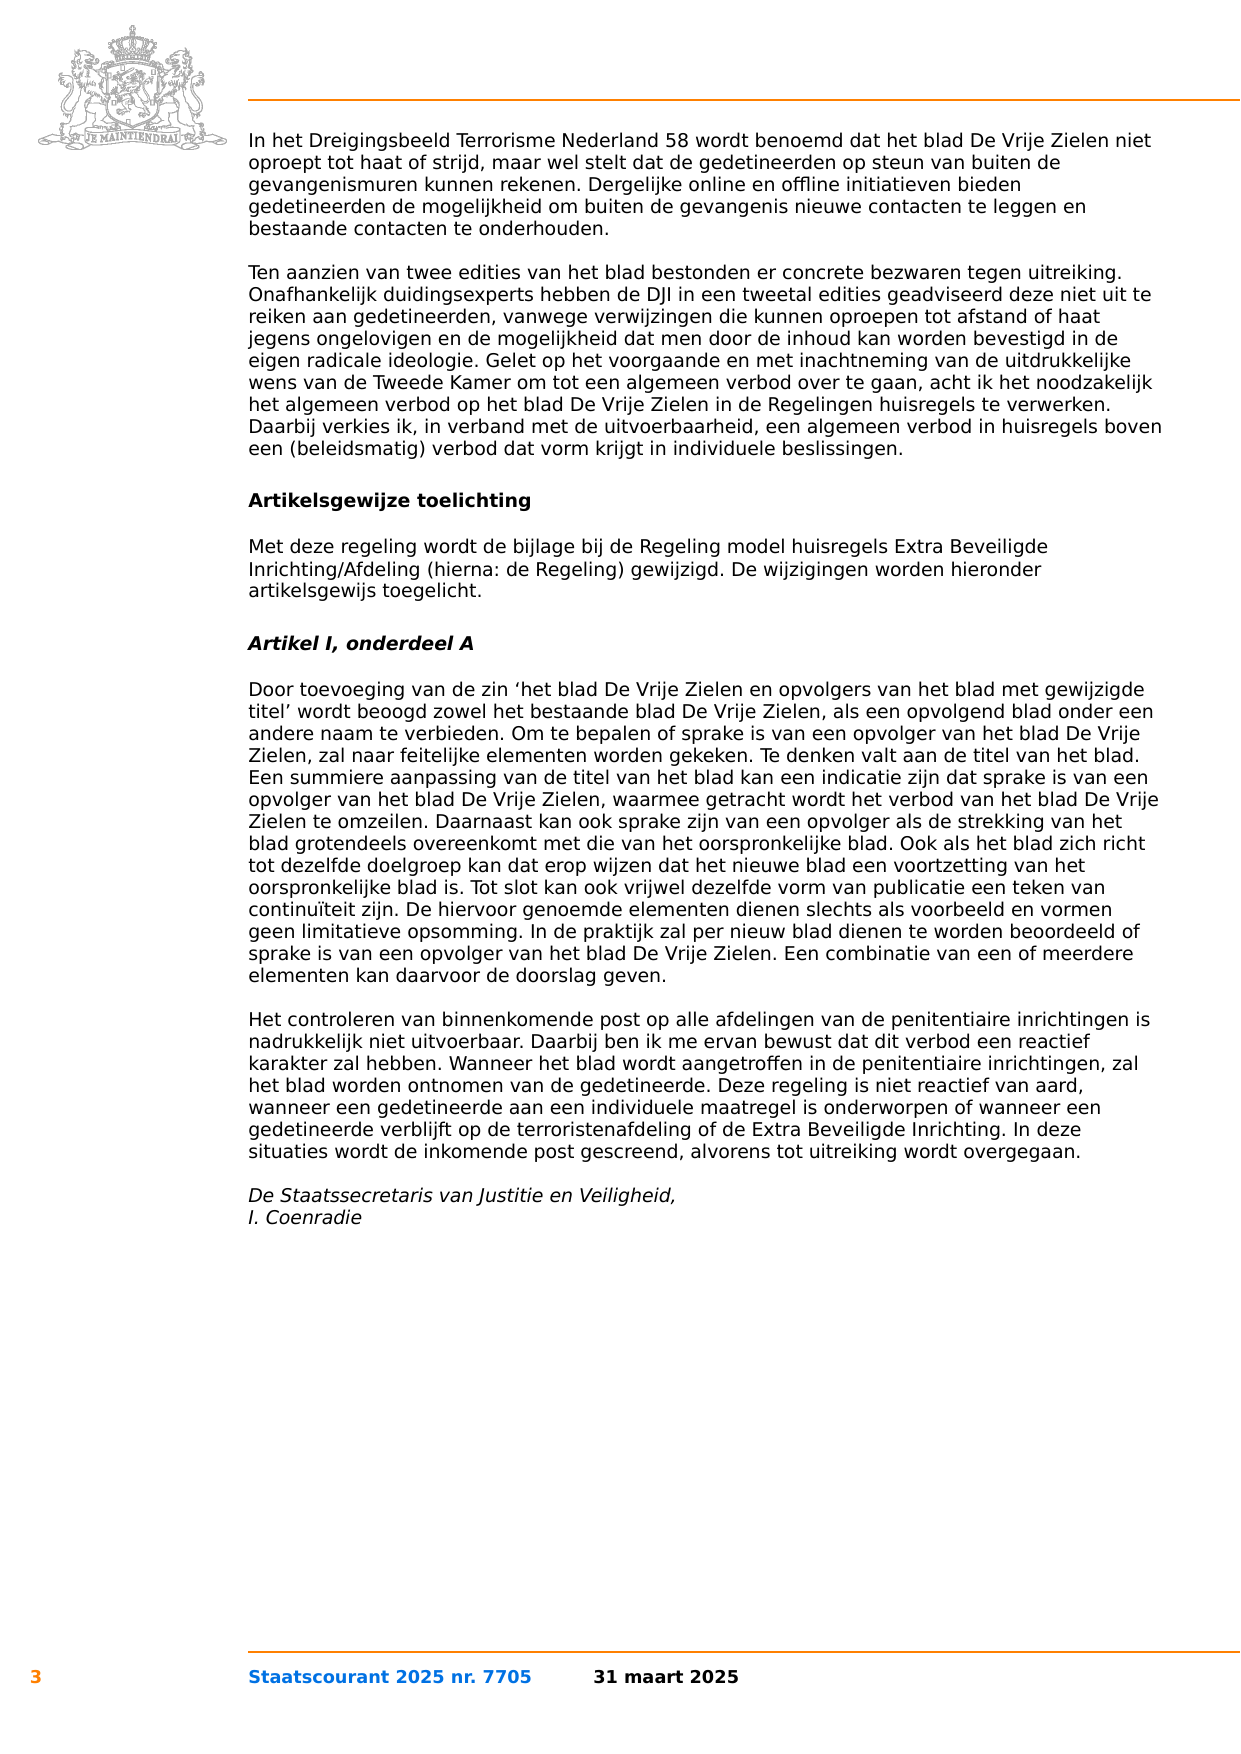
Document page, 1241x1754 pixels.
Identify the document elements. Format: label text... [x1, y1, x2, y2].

text Het controleren van binnenkomende post op alle afdelingen van de penitentiaire inrichtingen is nadrukkelijk niet uitvoerbaar. Daarbij ben ik me ervan bewust dat dit verbod een reactief karakter zal hebben. Wanneer het blad wordt aangetroffen in de penitentiaire inrichtingen, zal het blad worden ontnomen van de gedetineerde. Deze regeling is niet reactief van aard, wanneer een gedetineerde aan een individuele maatregel is onderworpen of wanneer een gedetineerde verblijft op de terroristenafdeling of de Extra Beveiligde Inrichting. In deze situaties wordt de inkomende post gescreend, alvorens tot uitreiking wordt overgegaan. [248, 1009, 1163, 1163]
text In het Dreigingsbeeld Terrorisme Nederland 58 wordt benoemd dat het blad De Vrije Zielen niet oproept tot haat of strijd, maar wel stelt dat de gedetineerden op steun van buiten de gevangenismuren kunnen rekenen. Dergelijke online en offline initiatieven bieden gedetineerden de mogelijkheid om buiten de gevangenis nieuwe contacten te leggen en bestaande contacten te onderhouden. [248, 130, 1163, 240]
text Ten aanzien van twee edities van het blad bestonden er concrete bezwaren tegen uitreiking. Onafhankelijk duidingsexperts hebben de DJI in een tweetal edities geadviseerd deze niet uit te reiken aan gedetineerden, vanwege verwijzingen die kunnen oproepen tot afstand of haat jegens ongelovigen en de mogelijkheid dat men door de inhoud kan worden bevestigd in de eigen radicale ideologie. Gelet op het voorgaande en met inachtneming van de uitdrukkelijke wens van de Tweede Kamer om tot een algemeen verbod over te gaan, acht ik het noodzakelijk het algemeen verbod op het blad De Vrije Zielen in de Regelingen huisregels te verwerken. Daarbij verkies ik, in verband met de uitvoerbaarheid, een algemeen verbod in huisregels boven een (beleidsmatig) verbod dat vorm krijgt in individuele beslissingen. [248, 262, 1163, 459]
subtitle Artikelsgewijze toelichting [248, 489, 1163, 511]
picture [38, 25, 227, 150]
text Door toevoeging van de zin ‘het blad De Vrije Zielen en opvolgers van het blad met gewijzigde titel’ wordt beoogd zowel het bestaande blad De Vrije Zielen, als een opvolgend blad onder een andere naam te verbieden. Om te bepalen of sprake is van een opvolger van het blad De Vrije Zielen, zal naar feitelijke elementen worden gekeken. Te denken valt aan de titel van het blad. Een summiere aanpassing van de titel van het blad kan een indicatie zijn dat sprake is van een opvolger van het blad De Vrije Zielen, waarmee getracht wordt het verbod van het blad De Vrije Zielen te omzeilen. Daarnaast kan ook sprake zijn van een opvolger als de strekking van het blad grotendeels overeenkomt met die van het oorspronkelijke blad. Ook als het blad zich richt tot dezelfde doelgroep kan dat erop wijzen dat het nieuwe blad een voortzetting van het oorspronkelijke blad is. Tot slot kan ook vrijwel dezelfde vorm van publicatie een teken van continuïteit zijn. De hiervoor genoemde elementen dienen slechts als voorbeeld en vormen geen limitatieve opsomming. In de praktijk zal per nieuw blad dienen te worden beoordeeld of sprake is van een opvolger van het blad De Vrije Zielen. Een combinatie van een of meerdere elementen kan daarvoor de doorslag geven. [248, 679, 1163, 987]
text Met deze regeling wordt de bijlage bij de Regeling model huisregels Extra Beveiligde Inrichting/Afdeling (hierna: de Regeling) gewijzigd. De wijzigingen worden hieronder artikelsgewijs toegelicht. [248, 536, 1163, 602]
text De Staatssecretaris van Justitie en Veiligheid, I. Coenradie [248, 1185, 1163, 1229]
subtitle Artikel I, onderdeel A [248, 632, 1163, 654]
